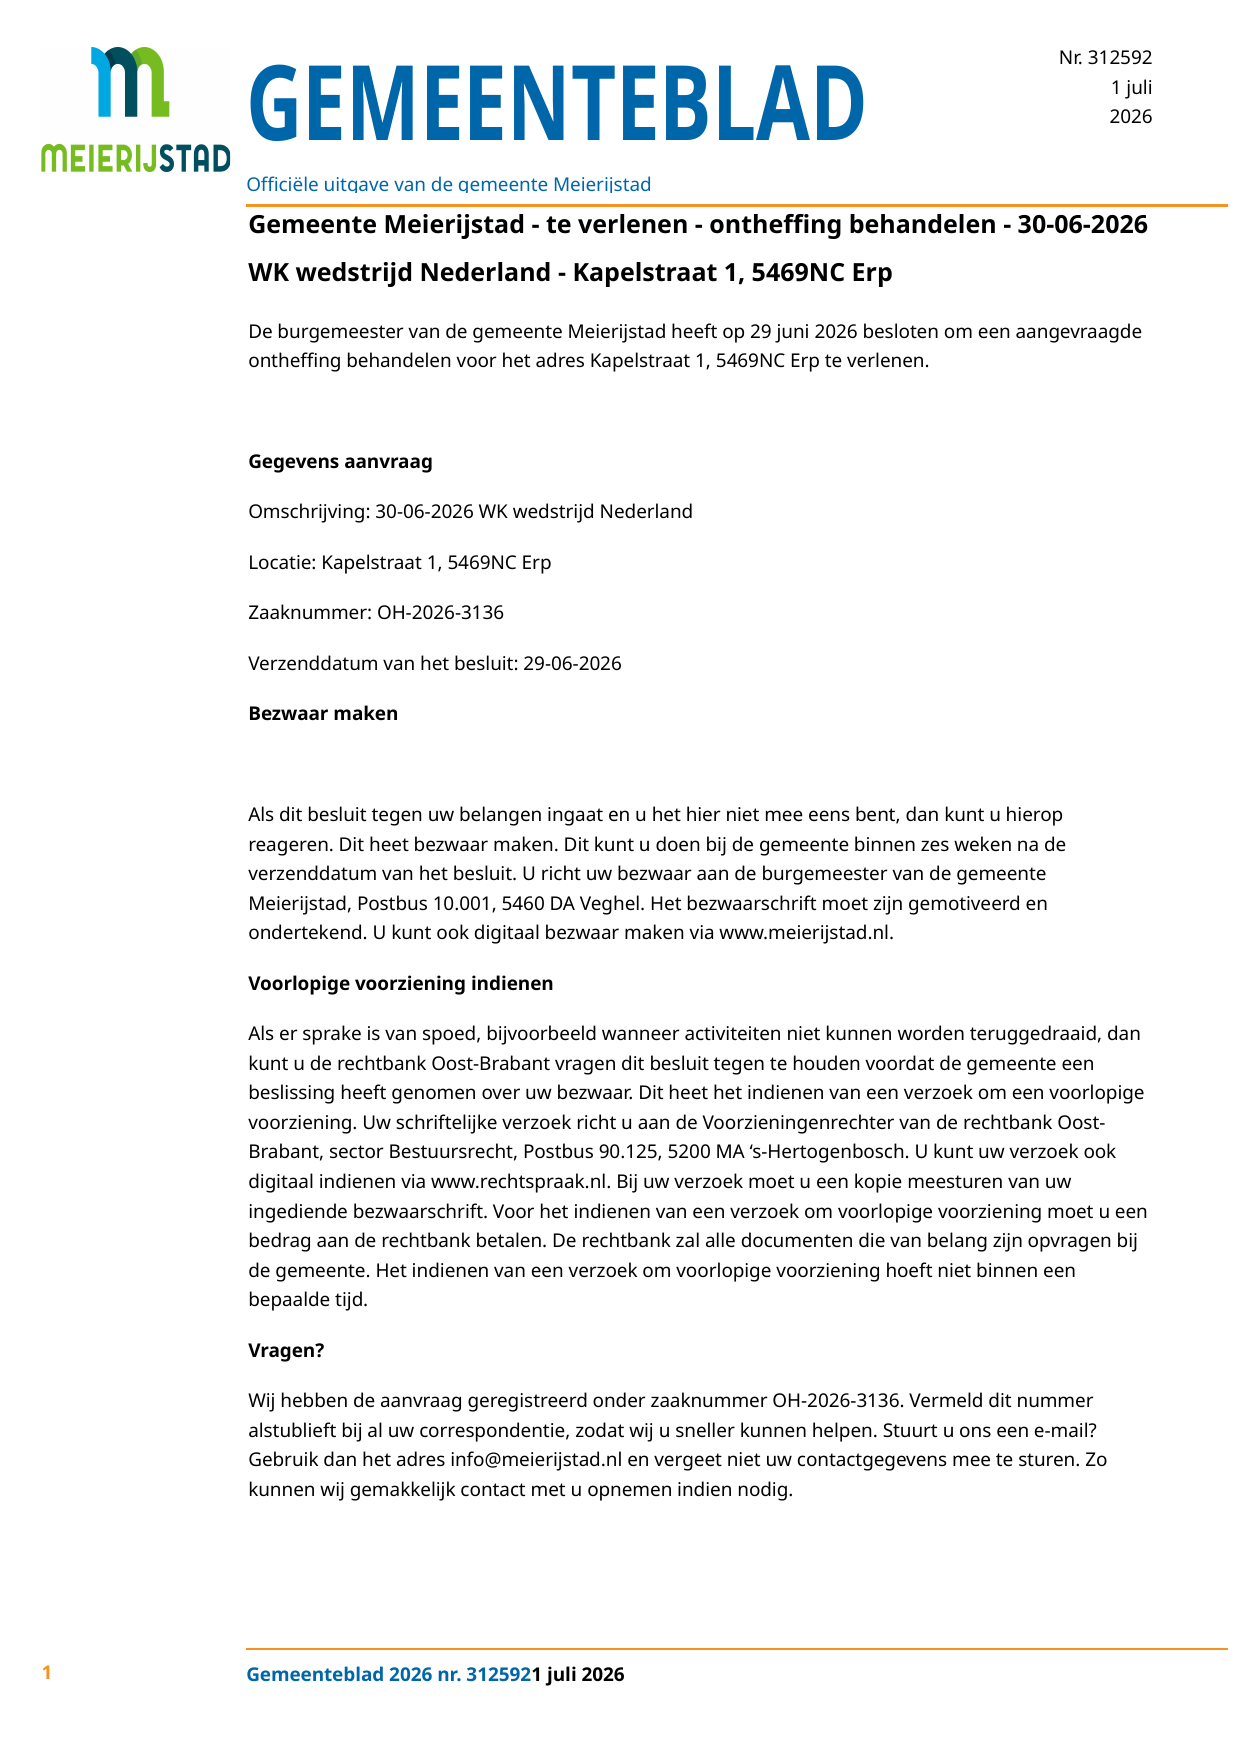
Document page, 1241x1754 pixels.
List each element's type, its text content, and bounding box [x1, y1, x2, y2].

text Verzenddatum van het besluit: 29-06-2026 [248, 650, 1152, 676]
text Gegevens aanvraag [248, 448, 1152, 474]
text Vragen? [248, 1337, 1152, 1363]
text Als dit besluit tegen uw belangen ingaat en u het hier niet mee eens bent, dan kunt u hierop reageren. Dit heet bezwaar maken. Dit kunt u doen bij de gemeente binnen zes weken na de verzenddatum van het besluit. U richt uw bezwaar aan de burgemeester van de gemeente Meierijstad, Postbus 10.001, 5460 DA Veghel. Het bezwaarschrift moet zijn gemotiveerd en ondertekend. U kunt ook digitaal bezwaar maken via www.meierijstad.nl. [248, 801, 1152, 945]
text Voorlopige voorziening indienen [248, 970, 1152, 996]
text Bezwaar maken [248, 700, 1152, 726]
text Zaaknummer: OH-2026-3136 [248, 599, 1152, 625]
text Locatie: Kapelstraat 1, 5469NC Erp [248, 549, 1152, 575]
picture [41, 47, 231, 172]
text Gemeente Meierijstad - te verlenen - ontheffing behandelen - 30-06-2026 WK wedstrijd Nederland - Kapelstraat 1, 5469NC Erp [248, 207, 1152, 288]
text Omschrijving: 30-06-2026 WK wedstrijd Nederland [248, 499, 1152, 524]
text Wij hebben de aanvraag geregistreerd onder zaaknummer OH-2026-3136. Vermeld dit nummer alstublieft bij al uw correspondentie, zodat wij u sneller kunnen helpen. Stuurt u ons een e-mail? Gebruik dan het adres info@meierijstad.nl en vergeet niet uw contactgegevens mee te sturen. Zo kunnen wij gemakkelijk contact met u opnemen indien nodig. [248, 1387, 1152, 1502]
text De burgemeester van de gemeente Meierijstad heeft op 29 juni 2026 besloten om een aangevraagde ontheffing behandelen voor het adres Kapelstraat 1, 5469NC Erp te verlenen. [248, 318, 1152, 373]
text Als er sprake is van spoed, bijvoorbeeld wanneer activiteiten niet kunnen worden teruggedraaid, dan kunt u de rechtbank Oost-Brabant vragen dit besluit tegen te houden voordat de gemeente een beslissing heeft genomen over uw bezwaar. Dit heet het indienen van een verzoek om een voorlopige voorziening. Uw schriftelijke verzoek richt u aan de Voorzieningenrechter van de rechtbank Oost-Brabant, sector Bestuursrecht, Postbus 90.125, 5200 MA ‘s-Hertogenbosch. U kunt uw verzoek ook digitaal indienen via www.rechtspraak.nl. Bij uw verzoek moet u een kopie meesturen van uw ingediende bezwaarschrift. Voor het indienen van een verzoek om voorlopige voorziening moet u een bedrag aan de rechtbank betalen. De rechtbank zal alle documenten die van belang zijn opvragen bij de gemeente. Het indienen van een verzoek om voorlopige voorziening hoeft niet binnen een bepaalde tijd. [248, 1020, 1152, 1312]
